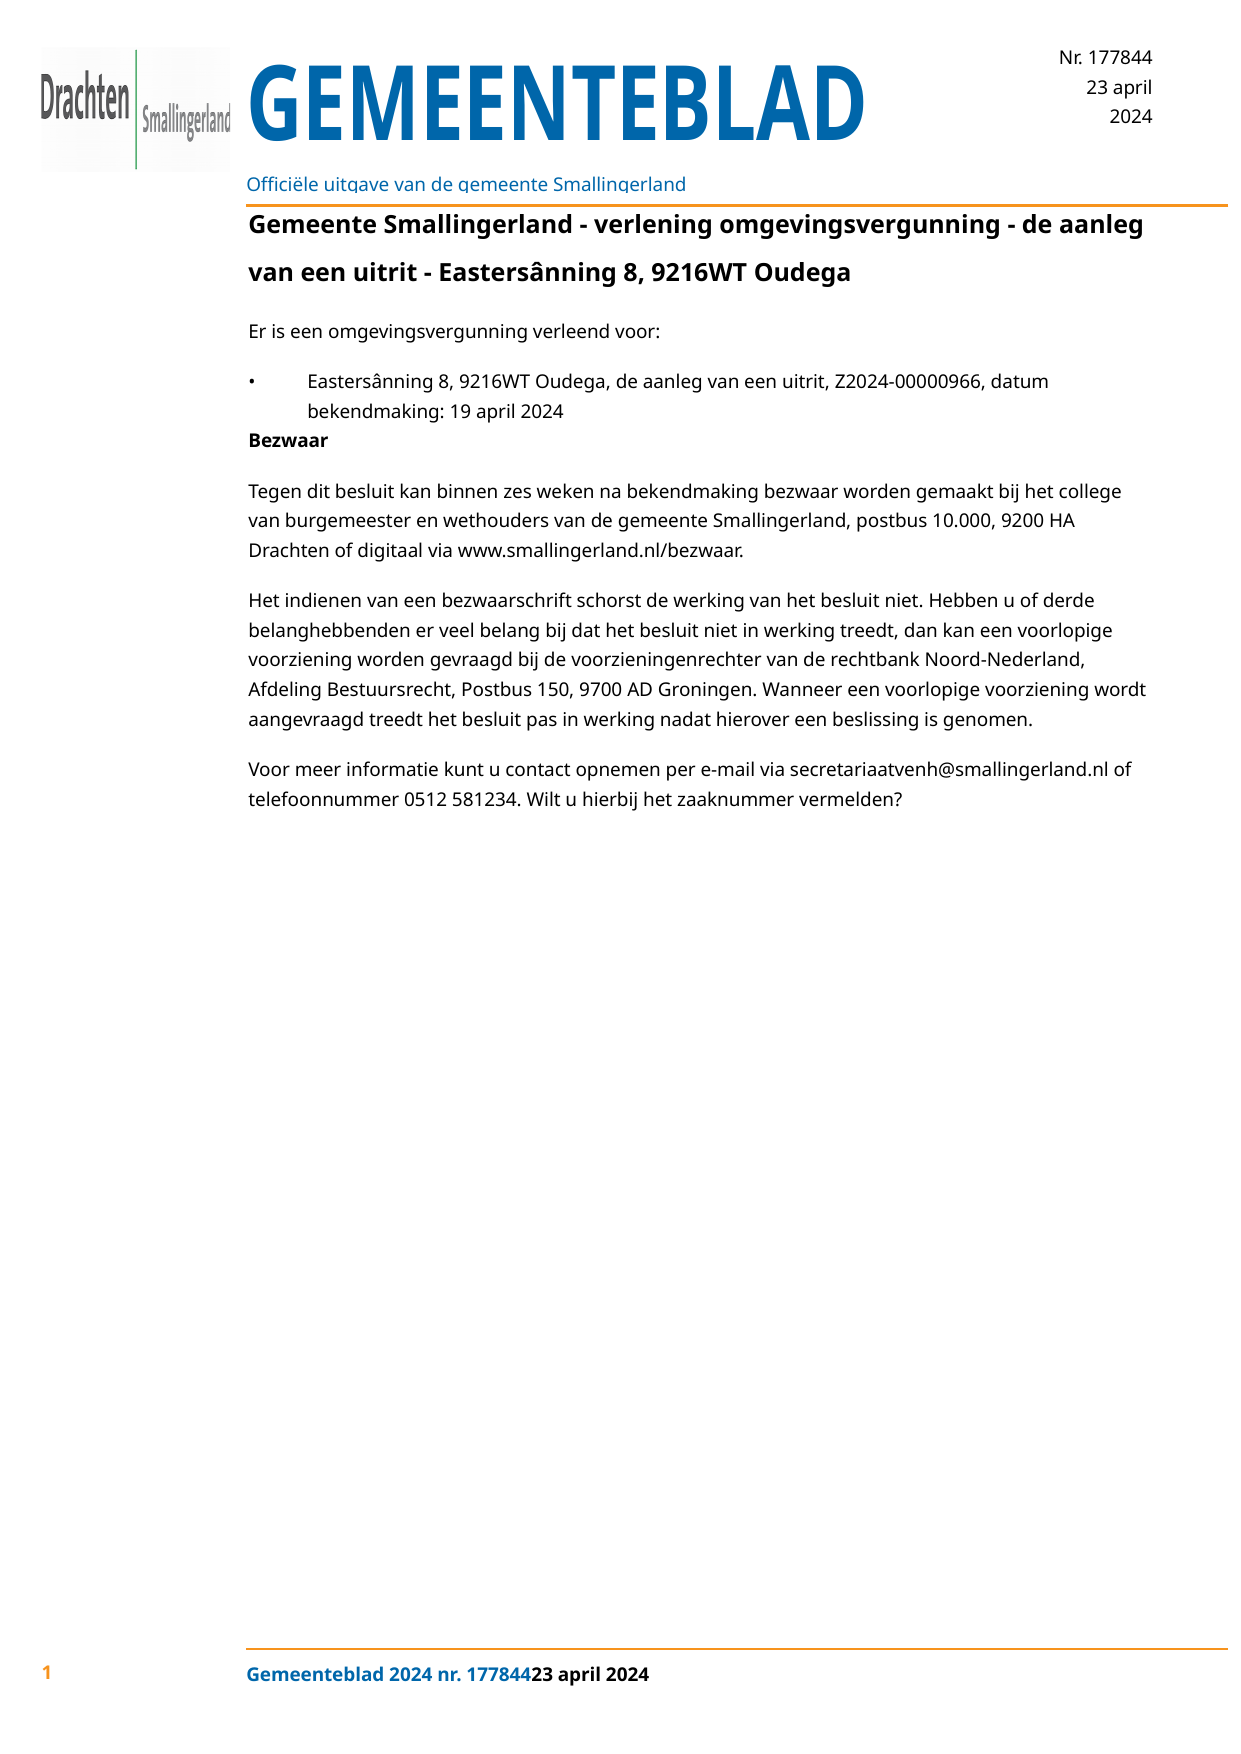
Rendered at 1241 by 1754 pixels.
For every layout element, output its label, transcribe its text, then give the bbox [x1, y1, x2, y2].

text Tegen dit besluit kan binnen zes weken na bekendmaking bezwaar worden gemaakt bij het college van burgemeester en wethouders van de gemeente Smallingerland, postbus 10.000, 9200 HA Drachten of digitaal via www.smallingerland.nl/bezwaar. [248, 478, 1152, 563]
text Er is een omgevingsvergunning verleend voor: [248, 318, 1152, 344]
text Het indienen van een bezwaarschrift schorst de werking van het besluit niet. Hebben u of derde belanghebbenden er veel belang bij dat het besluit niet in werking treedt, dan kan een voorlopige voorziening worden gevraagd bij de voorzieningenrechter van de rechtbank Noord-Nederland, Afdeling Bestuursrecht, Postbus 150, 9700 AD Groningen. Wanneer een voorlopige voorziening wordt aangevraagd treedt het besluit pas in werking nadat hierover een beslissing is genomen. [248, 587, 1152, 732]
text Voor meer informatie kunt u contact opnemen per e-mail via secretariaatvenh@smallingerland.nl of telefoonnummer 0512 581234. Wilt u hierbij het zaaknummer vermelden? [248, 756, 1152, 812]
list Eastersânning 8, 9216WT Oudega, de aanleg van een uitrit, Z2024-00000966, datum bekendmaking: 19 april 2024 [248, 368, 1152, 424]
text Gemeente Smallingerland - verlening omgevingsvergunning - de aanleg van een uitrit - Eastersânning 8, 9216WT Oudega [248, 207, 1152, 288]
picture [41, 47, 231, 172]
text Bezwaar [248, 427, 1152, 453]
